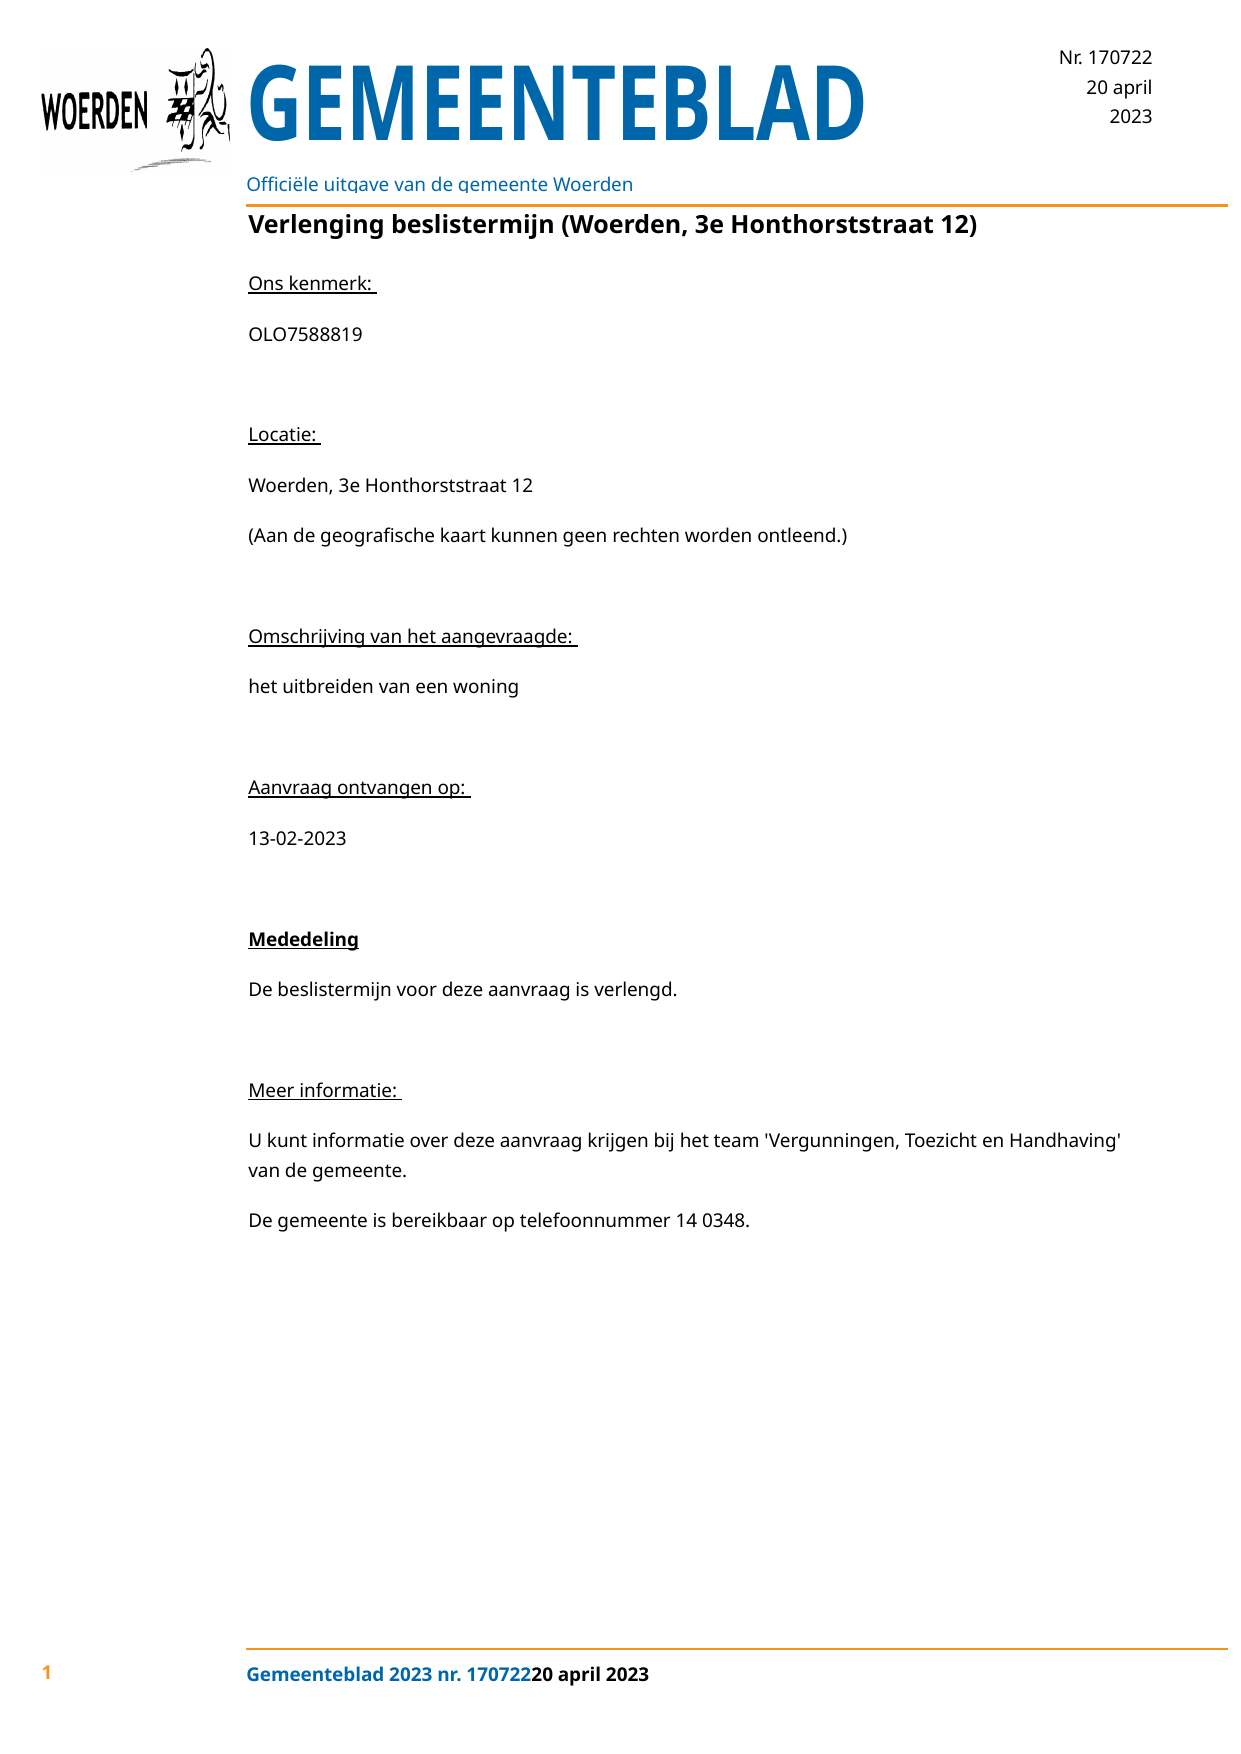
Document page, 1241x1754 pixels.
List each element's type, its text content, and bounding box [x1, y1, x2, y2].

picture [41, 47, 231, 172]
text (Aan de geografische kaart kunnen geen rechten worden ontleend.) [248, 522, 1152, 548]
text Meer informatie: [248, 1077, 1152, 1103]
text De gemeente is bereikbaar op telefoonnummer 14 0348. [248, 1207, 1152, 1233]
text 13-02-2023 [248, 825, 1152, 851]
text het uitbreiden van een woning [248, 674, 1152, 699]
text De beslistermijn voor deze aanvraag is verlengd. [248, 976, 1152, 1002]
text Mededeling [248, 926, 1152, 951]
text Woerden, 3e Honthorststraat 12 [248, 472, 1152, 498]
text Aanvraag ontvangen op: [248, 774, 1152, 800]
text Locatie: [248, 422, 1152, 447]
text Omschrijving van het aangevraagde: [248, 623, 1152, 649]
text Verlenging beslistermijn (Woerden, 3e Honthorststraat 12) [248, 207, 1152, 241]
text Ons kenmerk: [248, 270, 1152, 296]
text U kunt informatie over deze aanvraag krijgen bij het team 'Vergunningen, Toezicht en Handhaving' van de gemeente. [248, 1127, 1152, 1183]
text OLO7588819 [248, 321, 1152, 346]
